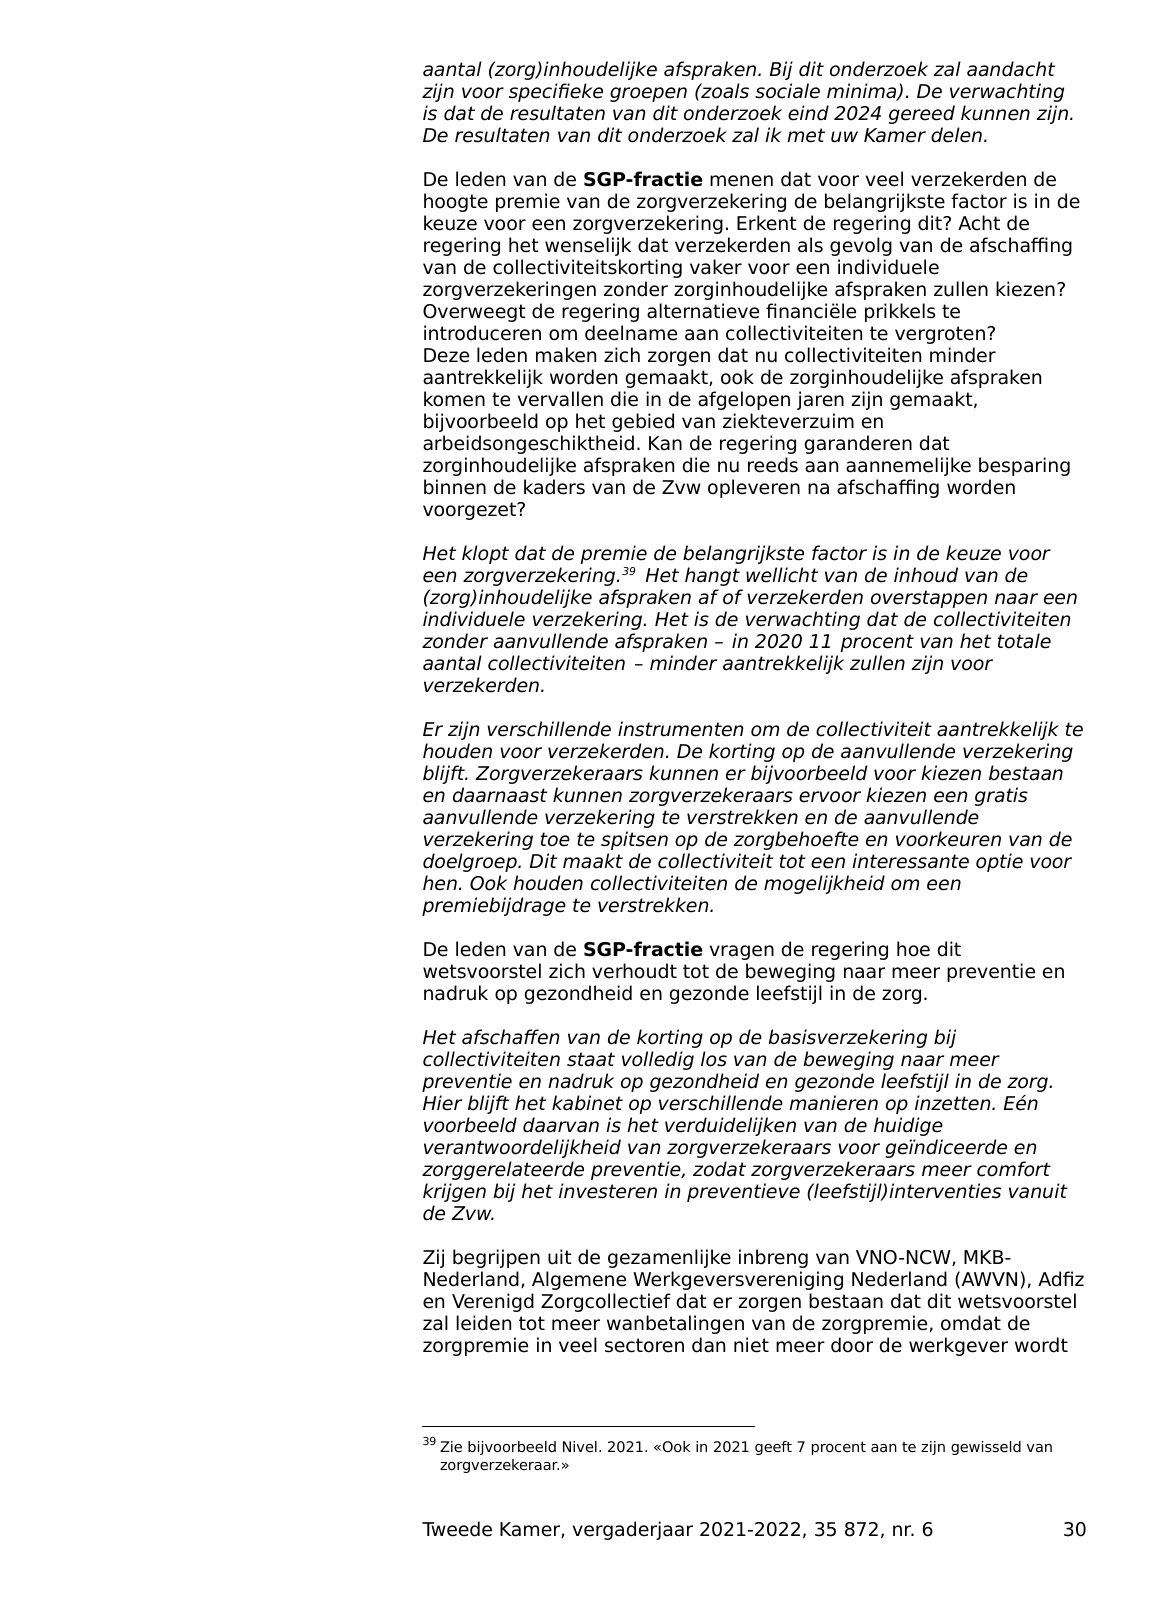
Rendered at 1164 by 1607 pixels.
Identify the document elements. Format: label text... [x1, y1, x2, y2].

text De leden van de SGP-fractie menen dat voor veel verzekerden de hoogte premie van de zorgverzekering de belangrijkste factor is in de keuze voor een zorgverzekering. Erkent de regering dit? Acht de regering het wenselijk dat verzekerden als gevolg van de afschaffing van de collectiviteitskorting vaker voor een individuele zorgverzekeringen zonder zorginhoudelijke afspraken zullen kiezen? Overweegt de regering alternatieve financiële prikkels te introduceren om deelname aan collectiviteiten te vergroten? [422, 169, 1087, 345]
text Het klopt dat de premie de belangrijkste factor is in de keuze voor een zorgverzekering. Het hangt wellicht van de inhoud van de (zorg)inhoudelijke afspraken af of verzekerden overstappen naar een individuele verzekering. Het is de verwachting dat de collectiviteiten zonder aanvullende afspraken – in 2020 11 procent van het totale aantal collectiviteiten – minder aantrekkelijk zullen zijn voor verzekerden. [422, 543, 1087, 697]
text Zie bijvoorbeeld Nivel. 2021. «Ook in 2021 geeft 7 procent aan te zijn gewisseld van zorgverzekeraar.» [422, 1435, 1087, 1474]
text Deze leden maken zich zorgen dat nu collectiviteiten minder aantrekkelijk worden gemaakt, ook de zorginhoudelijke afspraken komen te vervallen die in de afgelopen jaren zijn gemaakt, bijvoorbeeld op het gebied van ziekteverzuim en arbeidsongeschiktheid. Kan de regering garanderen dat zorginhoudelijke afspraken die nu reeds aan aannemelijke besparing binnen de kaders van de Zvw opleveren na afschaffing worden voorgezet? [422, 345, 1087, 521]
text De leden van de SGP-fractie vragen de regering hoe dit wetsvoorstel zich verhoudt tot de beweging naar meer preventie en nadruk op gezondheid en gezonde leefstijl in de zorg. [422, 939, 1087, 1005]
text aantal (zorg)inhoudelijke afspraken. Bij dit onderzoek zal aandacht zijn voor specifieke groepen (zoals sociale minima). De verwachting is dat de resultaten van dit onderzoek eind 2024 gereed kunnen zijn. De resultaten van dit onderzoek zal ik met uw Kamer delen. [422, 59, 1087, 147]
text Zij begrijpen uit de gezamenlijke inbreng van VNO-NCW, MKB-Nederland, Algemene Werkgeversvereniging Nederland (AWVN), Adfiz en Verenigd Zorgcollectief dat er zorgen bestaan dat dit wetsvoorstel zal leiden tot meer wanbetalingen van de zorgpremie, omdat de zorgpremie in veel sectoren dan niet meer door de werkgever wordt [422, 1247, 1087, 1357]
text Het afschaffen van de korting op de basisverzekering bij collectiviteiten staat volledig los van de beweging naar meer preventie en nadruk op gezondheid en gezonde leefstijl in de zorg. Hier blijft het kabinet op verschillende manieren op inzetten. Eén voorbeeld daarvan is het verduidelijken van de huidige verantwoordelijkheid van zorgverzekeraars voor geïndiceerde en zorggerelateerde preventie, zodat zorgverzekeraars meer comfort krijgen bij het investeren in preventieve (leefstijl)interventies vanuit de Zvw. [422, 1027, 1087, 1225]
text Er zijn verschillende instrumenten om de collectiviteit aantrekkelijk te houden voor verzekerden. De korting op de aanvullende verzekering blijft. Zorgverzekeraars kunnen er bijvoorbeeld voor kiezen bestaan en daarnaast kunnen zorgverzekeraars ervoor kiezen een gratis aanvullende verzekering te verstrekken en de aanvullende verzekering toe te spitsen op de zorgbehoefte en voorkeuren van de doelgroep. Dit maakt de collectiviteit tot een interessante optie voor hen. Ook houden collectiviteiten de mogelijkheid om een premiebijdrage te verstrekken. [422, 719, 1087, 917]
